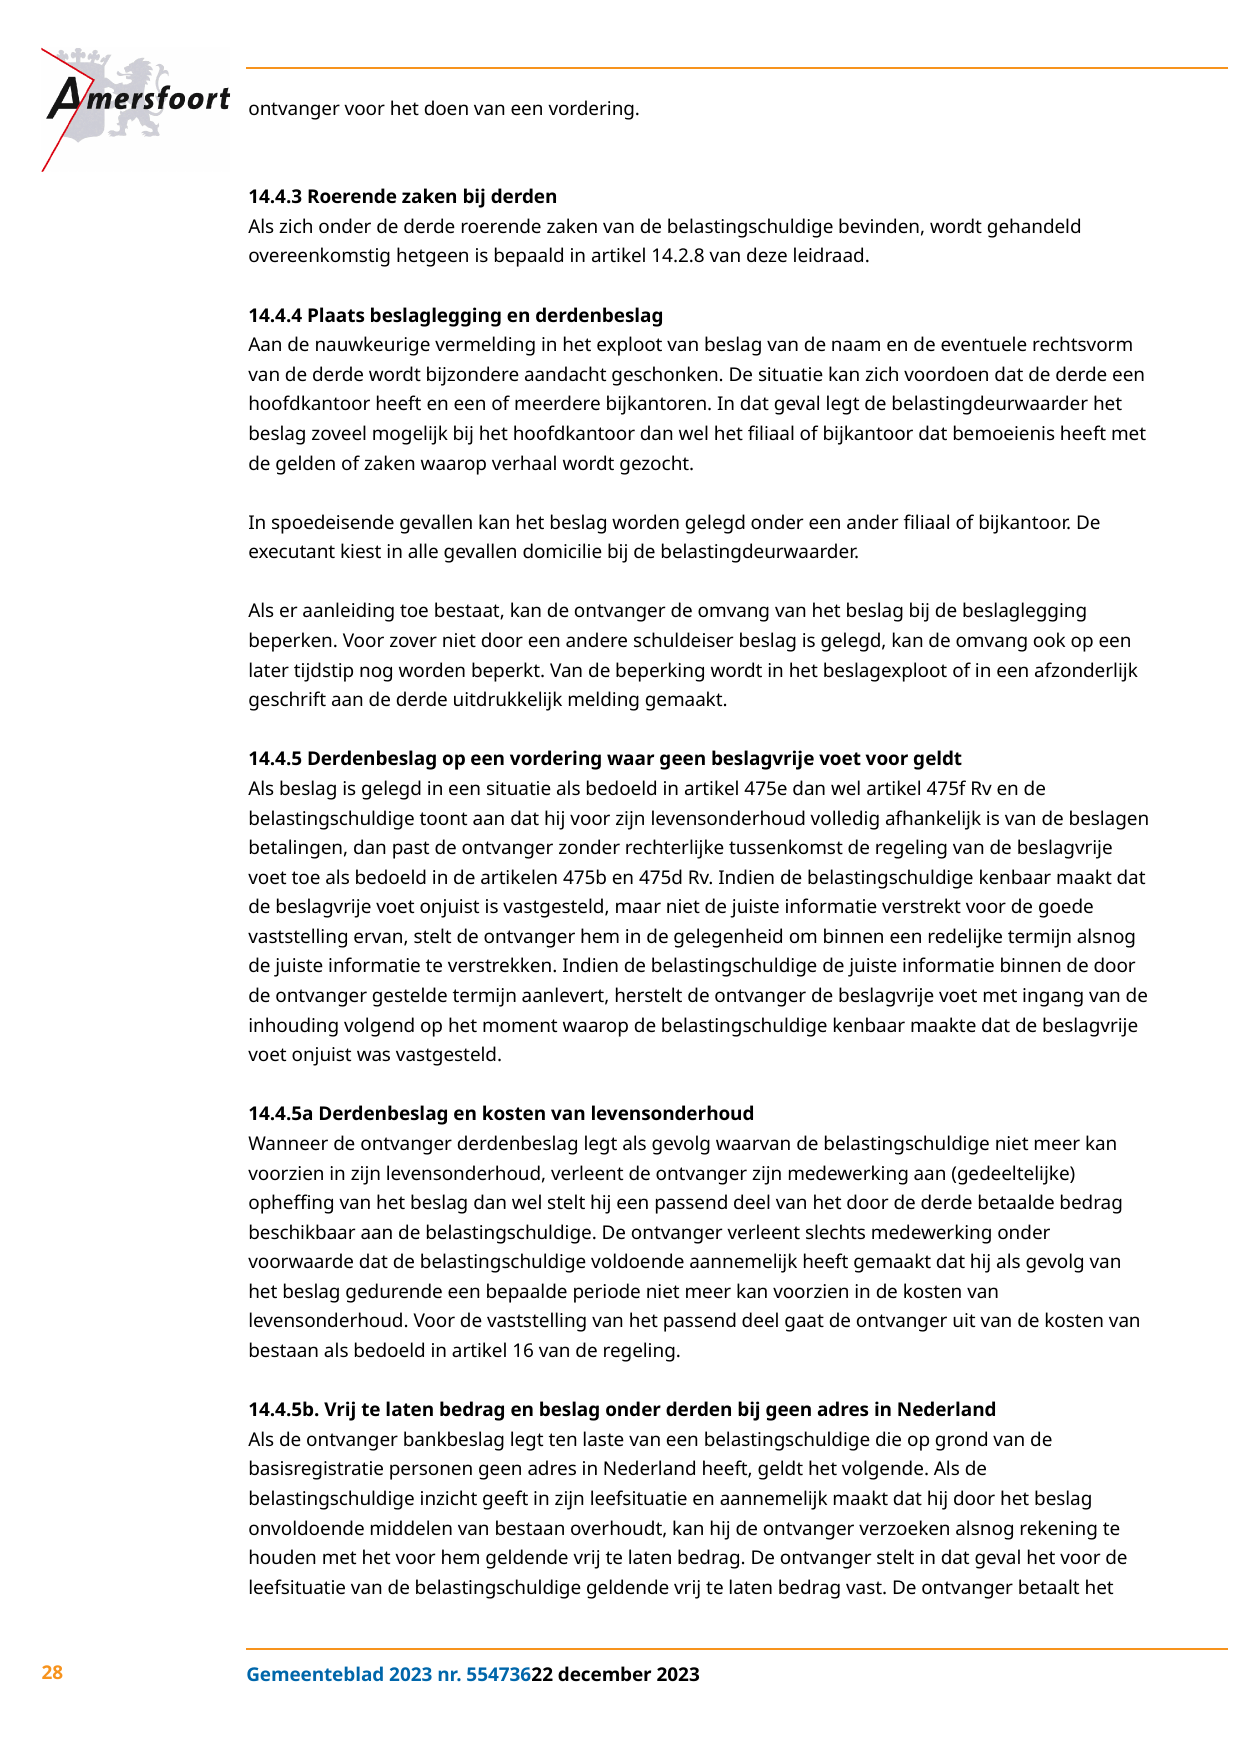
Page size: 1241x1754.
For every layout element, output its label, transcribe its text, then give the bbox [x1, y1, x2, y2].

text 14.4.5a Derdenbeslag en kosten van levensonderhoud [248, 1101, 1152, 1126]
text ontvanger voor het doen van een vordering. [248, 95, 1152, 121]
text Als er aanleiding toe bestaat, kan de ontvanger de omvang van het beslag bij de beslaglegging beperken. Voor zover niet door een andere schuldeiser beslag is gelegd, kan de omvang ook op een later tijdstip nog worden beperkt. Van de beperking wordt in het beslagexploot of in een afzonderlijk geschrift aan de derde uitdrukkelijk melding gemaakt. [248, 598, 1152, 712]
text Als beslag is gelegd in een situatie als bedoeld in artikel 475e dan wel artikel 475f Rv en de belastingschuldige toont aan dat hij voor zijn levensonderhoud volledig afhankelijk is van de beslagen betalingen, dan past de ontvanger zonder rechterlijke tussenkomst de regeling van de beslagvrije voet toe als bedoeld in de artikelen 475b en 475d Rv. Indien de belastingschuldige kenbaar maakt dat de beslagvrije voet onjuist is vastgesteld, maar niet de juiste informatie verstrekt voor de goede vaststelling ervan, stelt de ontvanger hem in de gelegenheid om binnen een redelijke termijn alsnog de juiste informatie te verstrekken. Indien de belastingschuldige de juiste informatie binnen de door de ontvanger gestelde termijn aanlevert, herstelt de ontvanger de beslagvrije voet met ingang van de inhouding volgend op het moment waarop de belastingschuldige kenbaar maakte dat de beslagvrije voet onjuist was vastgesteld. [248, 775, 1152, 1067]
text 14.4.5 Derdenbeslag op een vordering waar geen beslagvrije voet voor geldt [248, 746, 1152, 771]
picture [41, 47, 231, 172]
text 14.4.4 Plaats beslaglegging en derdenbeslag [248, 302, 1152, 328]
text Aan de nauwkeurige vermelding in het exploot van beslag van de naam en de eventuele rechtsvorm van de derde wordt bijzondere aandacht geschonken. De situatie kan zich voordoen dat de derde een hoofdkantoor heeft en een of meerdere bijkantoren. In dat geval legt de belastingdeurwaarder het beslag zoveel mogelijk bij het hoofdkantoor dan wel het filiaal of bijkantoor dat bemoeienis heeft met de gelden of zaken waarop verhaal wordt gezocht. [248, 331, 1152, 476]
text Als de ontvanger bankbeslag legt ten laste van een belastingschuldige die op grond van de basisregistratie personen geen adres in Nederland heeft, geldt het volgende. Als de belastingschuldige inzicht geeft in zijn leefsituatie en aannemelijk maakt dat hij door het beslag onvoldoende middelen van bestaan overhoudt, kan hij de ontvanger verzoeken alsnog rekening te houden met het voor hem geldende vrij te laten bedrag. De ontvanger stelt in dat geval het voor de leefsituatie van de belastingschuldige geldende vrij te laten bedrag vast. De ontvanger betaalt het [248, 1426, 1152, 1600]
text 14.4.3 Roerende zaken bij derden [248, 183, 1152, 209]
text Als zich onder de derde roerende zaken van de belastingschuldige bevinden, wordt gehandeld overeenkomstig hetgeen is bepaald in artikel 14.2.8 van deze leidraad. [248, 213, 1152, 268]
text Wanneer de ontvanger derdenbeslag legt als gevolg waarvan de belastingschuldige niet meer kan voorzien in zijn levensonderhoud, verleent de ontvanger zijn medewerking aan (gedeeltelijke) opheffing van het beslag dan wel stelt hij een passend deel van het door de derde betaalde bedrag beschikbaar aan de belastingschuldige. De ontvanger verleent slechts medewerking onder voorwaarde dat de belastingschuldige voldoende aannemelijk heeft gemaakt dat hij als gevolg van het beslag gedurende een bepaalde periode niet meer kan voorzien in de kosten van levensonderhoud. Voor de vaststelling van het passend deel gaat de ontvanger uit van de kosten van bestaan als bedoeld in artikel 16 van de regeling. [248, 1130, 1152, 1363]
text 14.4.5b. Vrij te laten bedrag en beslag onder derden bij geen adres in Nederland [248, 1396, 1152, 1422]
text In spoedeisende gevallen kan het beslag worden gelegd onder een ander filiaal of bijkantoor. De executant kiest in alle gevallen domicilie bij de belastingdeurwaarder. [248, 509, 1152, 564]
